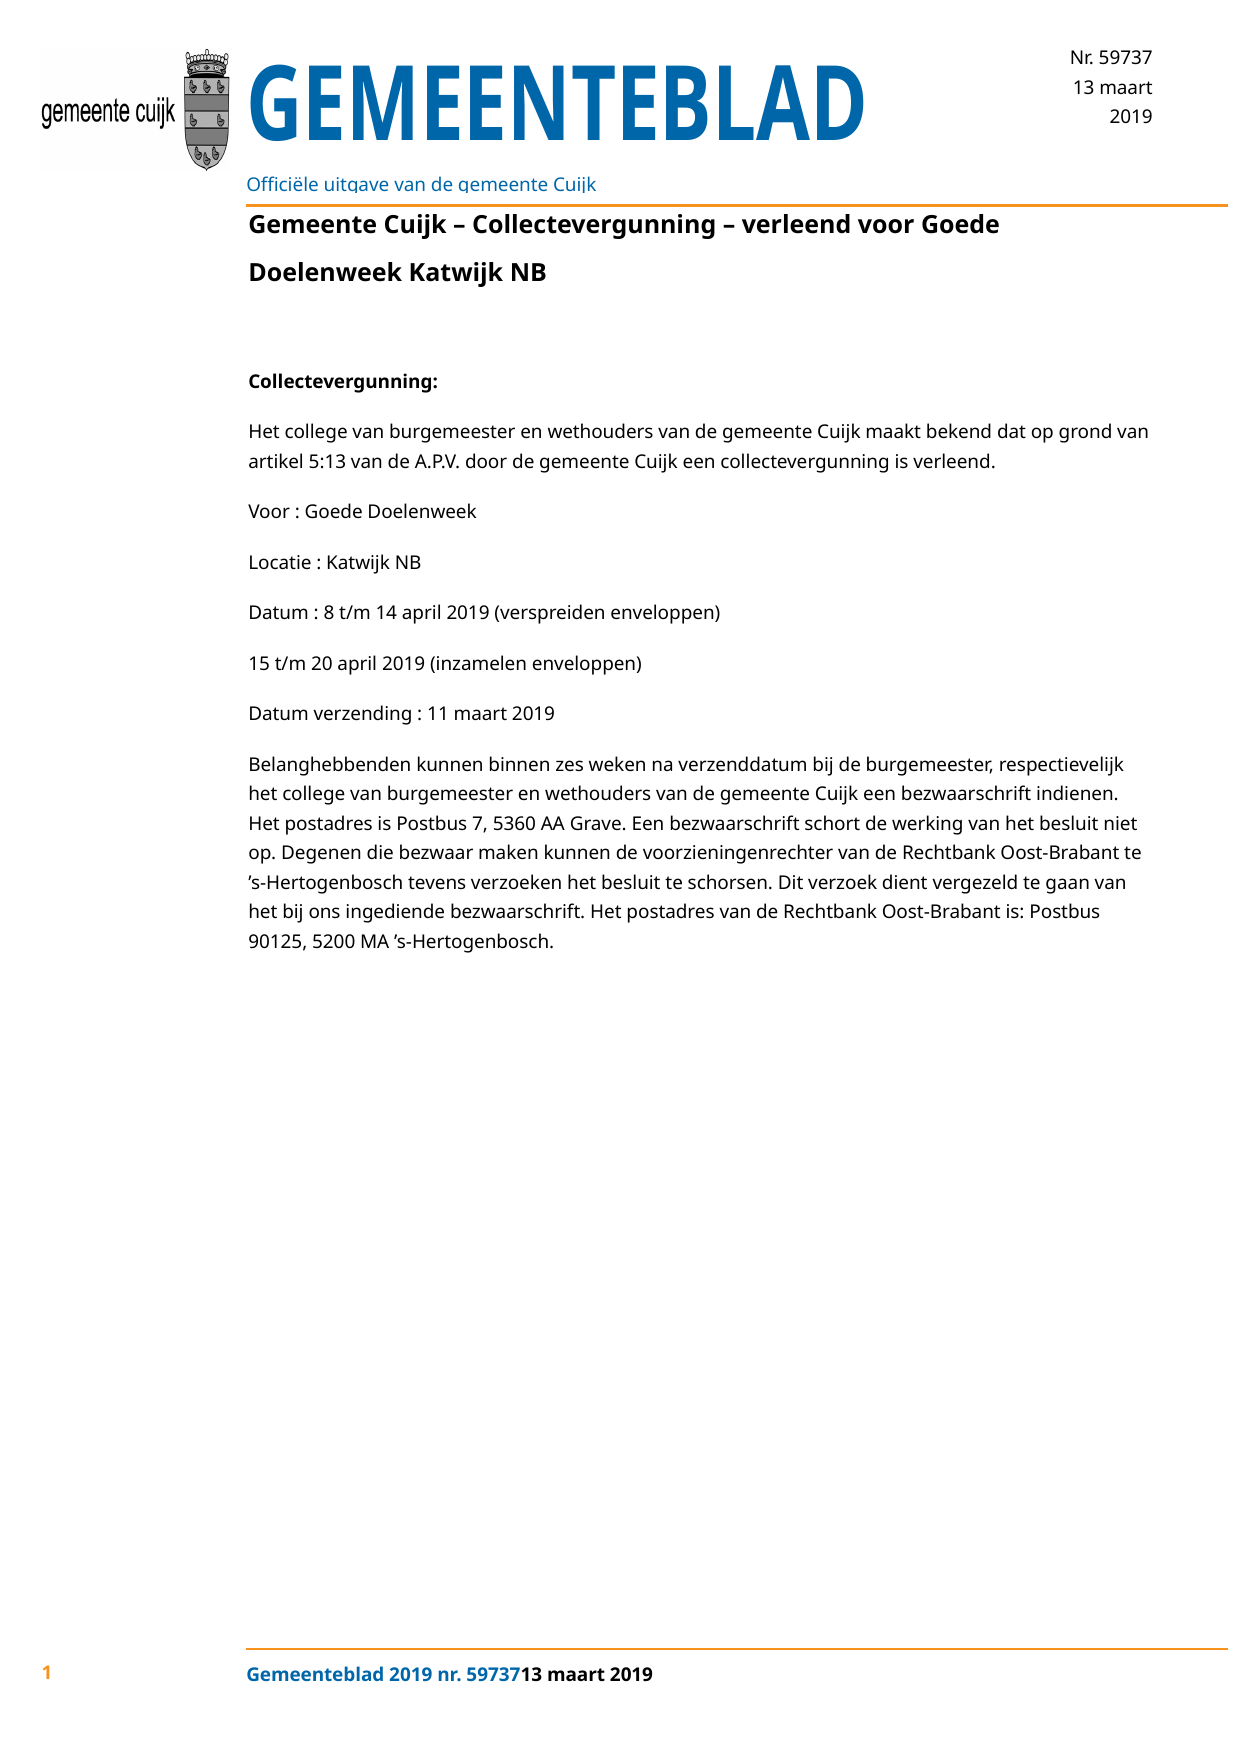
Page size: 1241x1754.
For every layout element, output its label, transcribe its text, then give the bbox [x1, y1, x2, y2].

text Collectevergunning: [248, 368, 1152, 394]
picture [41, 47, 231, 172]
text Locatie : Katwijk NB [248, 549, 1152, 575]
text 15 t/m 20 april 2019 (inzamelen enveloppen) [248, 650, 1152, 676]
text Datum : 8 t/m 14 april 2019 (verspreiden enveloppen) [248, 599, 1152, 625]
text Het college van burgemeester en wethouders van de gemeente Cuijk maakt bekend dat op grond van artikel 5:13 van de A.P.V. door de gemeente Cuijk een collectevergunning is verleend. [248, 419, 1152, 474]
text Voor : Goede Doelenweek [248, 499, 1152, 524]
text Belanghebbenden kunnen binnen zes weken na verzenddatum bij de burgemeester, respectievelijk het college van burgemeester en wethouders van de gemeente Cuijk een bezwaarschrift indienen. Het postadres is Postbus 7, 5360 AA Grave. Een bezwaarschrift schort de werking van het besluit niet op. Degenen die bezwaar maken kunnen de voorzieningenrechter van de Rechtbank Oost-Brabant te ’s-Hertogenbosch tevens verzoeken het besluit te schorsen. Dit verzoek dient vergezeld te gaan van het bij ons ingediende bezwaarschrift. Het postadres van de Rechtbank Oost-Brabant is: Postbus 90125, 5200 MA ’s-Hertogenbosch. [248, 751, 1152, 954]
text Datum verzending : 11 maart 2019 [248, 700, 1152, 726]
text Gemeente Cuijk – Collectevergunning – verleend voor Goede Doelenweek Katwijk NB [248, 207, 1152, 288]
